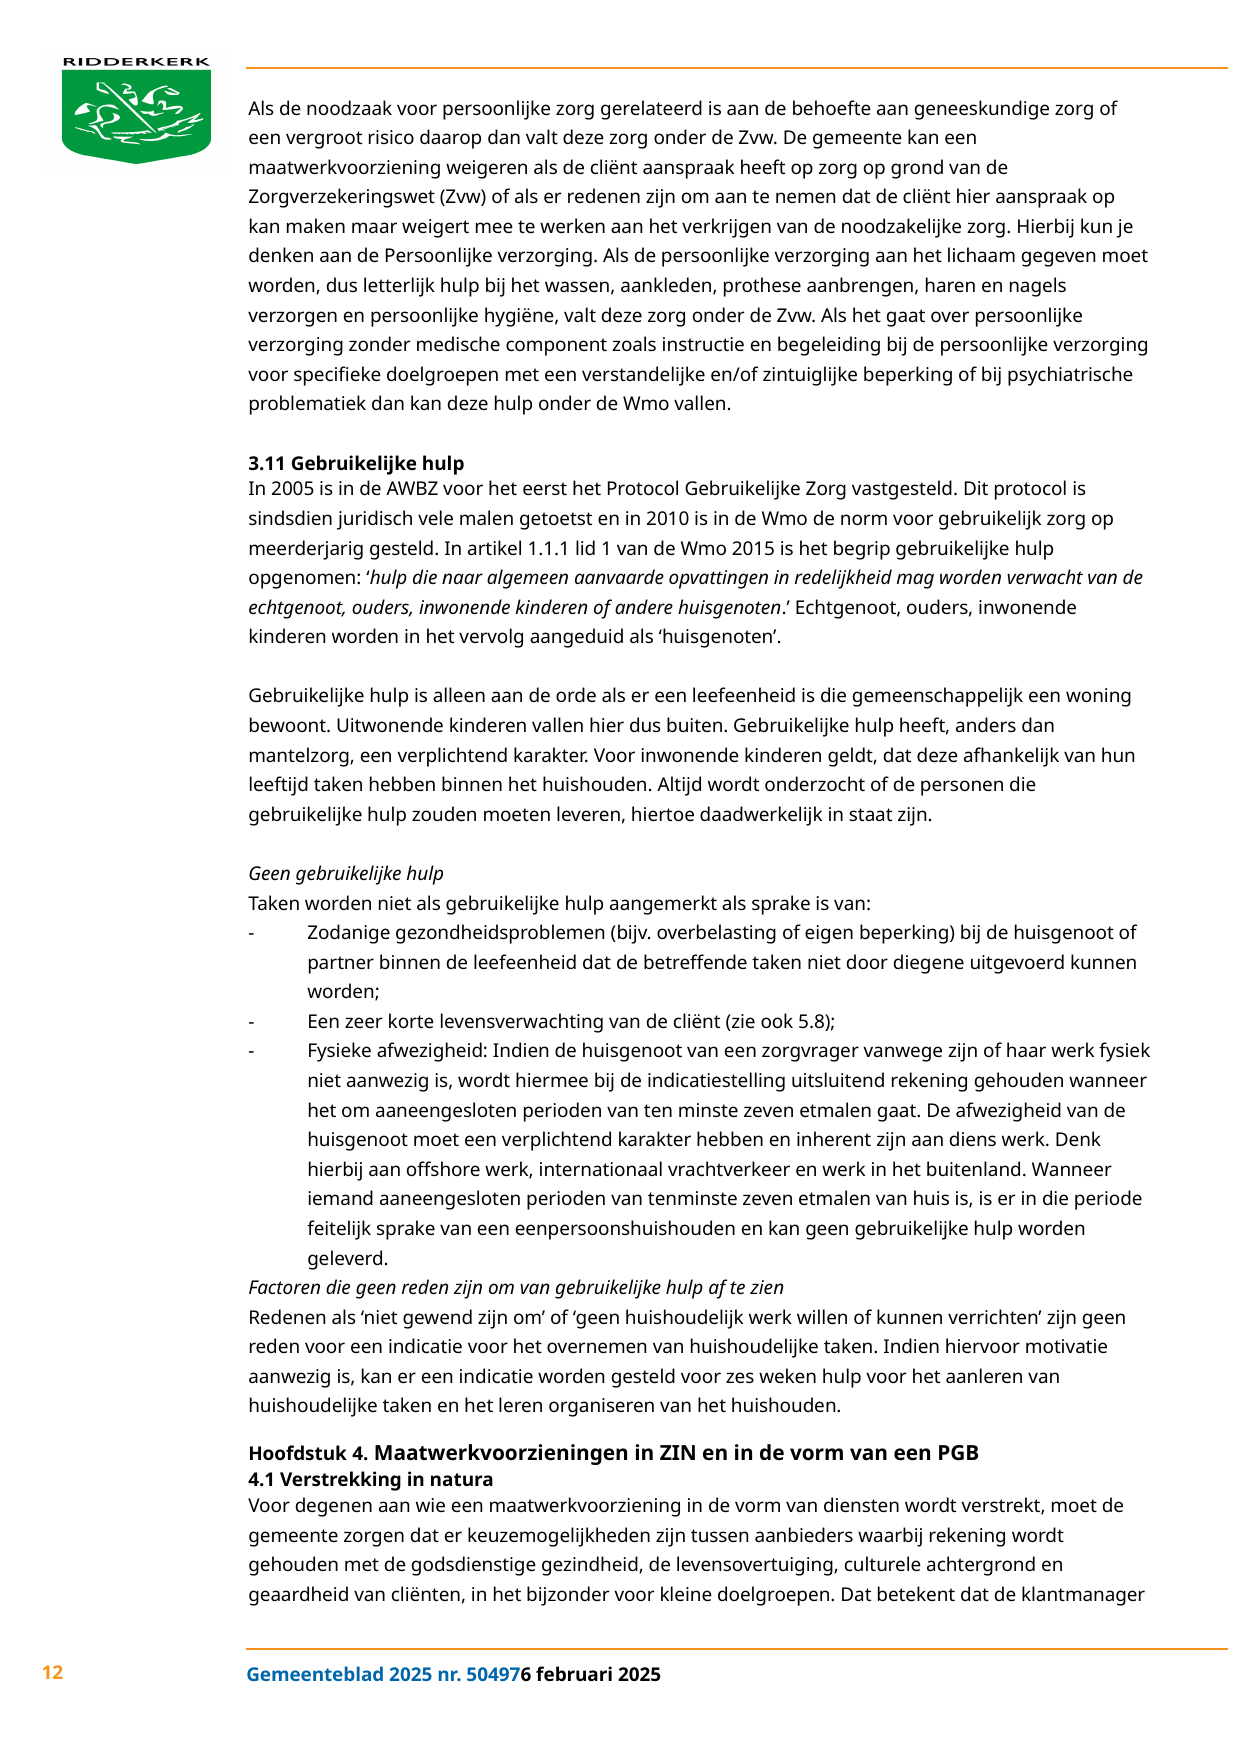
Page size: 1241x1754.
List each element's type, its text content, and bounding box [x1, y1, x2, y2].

text In 2005 is in de AWBZ voor het eerst het Protocol Gebruikelijke Zorg vastgesteld. Dit protocol is sindsdien juridisch vele malen getoetst en in 2010 is in de Wmo de norm voor gebruikelijk zorg op meerderjarig gesteld. In artikel 1.1.1 lid 1 van de Wmo 2015 is het begrip gebruikelijke hulp opgenomen: ‘hulp die naar algemeen aanvaarde opvattingen in redelijkheid mag worden verwacht van de echtgenoot, ouders, inwonende kinderen of andere huisgenoten.’ Echtgenoot, ouders, inwonende kinderen worden in het vervolg aangeduid als ‘huisgenoten’. [248, 476, 1152, 649]
text Geen gebruikelijke hulp [248, 860, 1152, 886]
text Als de noodzaak voor persoonlijke zorg gerelateerd is aan de behoefte aan geneeskundige zorg of een vergroot risico daarop dan valt deze zorg onder de Zvw. De gemeente kan een maatwerkvoorziening weigeren als de cliënt aanspraak heeft op zorg op grond van de Zorgverzekeringswet (Zvw) of als er redenen zijn om aan te nemen dat de cliënt hier aanspraak op kan maken maar weigert mee te werken aan het verkrijgen van de noodzakelijke zorg. Hierbij kun je denken aan de Persoonlijke verzorging. Als de persoonlijke verzorging aan het lichaam gegeven moet worden, dus letterlijk hulp bij het wassen, aankleden, prothese aanbrengen, haren en nagels verzorgen en persoonlijke hygiëne, valt deze zorg onder de Zvw. Als het gaat over persoonlijke verzorging zonder medische component zoals instructie en begeleiding bij de persoonlijke verzorging voor specifieke doelgroepen met een verstandelijke en/of zintuiglijke beperking of bij psychiatrische problematiek dan kan deze hulp onder de Wmo vallen. [248, 95, 1152, 416]
text Redenen als ‘niet gewend zijn om’ of ‘geen huishoudelijk werk willen of kunnen verrichten’ zijn geen reden voor een indicatie voor het overnemen van huishoudelijke taken. Indien hiervoor motivatie aanwezig is, kan er een indicatie worden gesteld voor zes weken hulp voor het aanleren van huishoudelijke taken en het leren organiseren van het huishouden. [248, 1304, 1152, 1418]
list Een zeer korte levensverwachting van de cliënt (zie ook 5.8); [248, 1008, 1152, 1034]
list Zodanige gezondheidsproblemen (bijv. overbelasting of eigen beperking) bij de huisgenoot of partner binnen de leefeenheid dat de betreffende taken niet door diegene uitgevoerd kunnen worden; [248, 919, 1152, 1004]
text Taken worden niet als gebruikelijke hulp aangemerkt als sprake is van: [248, 890, 1152, 915]
picture [41, 47, 231, 172]
text Voor degenen aan wie een maatwerkvoorziening in de vorm van diensten wordt verstrekt, moet de gemeente zorgen dat er keuzemogelijkheden zijn tussen aanbieders waarbij rekening wordt gehouden met de godsdienstige gezindheid, de levensovertuiging, culturele achtergrond en geaardheid van cliënten, in het bijzonder voor kleine doelgroepen. Dat betekent dat de klantmanager [248, 1492, 1152, 1607]
text Gebruikelijke hulp is alleen aan de orde als er een leefeenheid is die gemeenschappelijk een woning bewoont. Uitwonende kinderen vallen hier dus buiten. Gebruikelijke hulp heeft, anders dan mantelzorg, een verplichtend karakter. Voor inwonende kinderen geldt, dat deze afhankelijk van hun leeftijd taken hebben binnen het huishouden. Altijd wordt onderzocht of de personen die gebruikelijke hulp zouden moeten leveren, hiertoe daadwerkelijk in staat zijn. [248, 683, 1152, 827]
text Factoren die geen reden zijn om van gebruikelijke hulp af te zien [248, 1274, 1152, 1300]
list Fysieke afwezigheid: Indien de huisgenoot van een zorgvrager vanwege zijn of haar werk fysiek niet aanwezig is, wordt hiermee bij de indicatiestelling uitsluitend rekening gehouden wanneer het om aaneengesloten perioden van ten minste zeven etmalen gaat. De afwezigheid van de huisgenoot moet een verplichtend karakter hebben en inherent zijn aan diens werk. Denk hierbij aan offshore werk, internationaal vrachtverkeer en werk in het buitenland. Wanneer iemand aaneengesloten perioden van tenminste zeven etmalen van huis is, is er in die periode feitelijk sprake van een eenpersoonshuishouden en kan geen gebruikelijke hulp worden geleverd. [248, 1038, 1152, 1270]
text 3.11 Gebruikelijke hulp [248, 450, 1152, 476]
text Hoofdstuk 4. Maatwerkvoorzieningen in ZIN en in de vorm van een PGB [248, 1438, 1152, 1467]
text 4.1 Verstrekking in natura [248, 1467, 1152, 1492]
